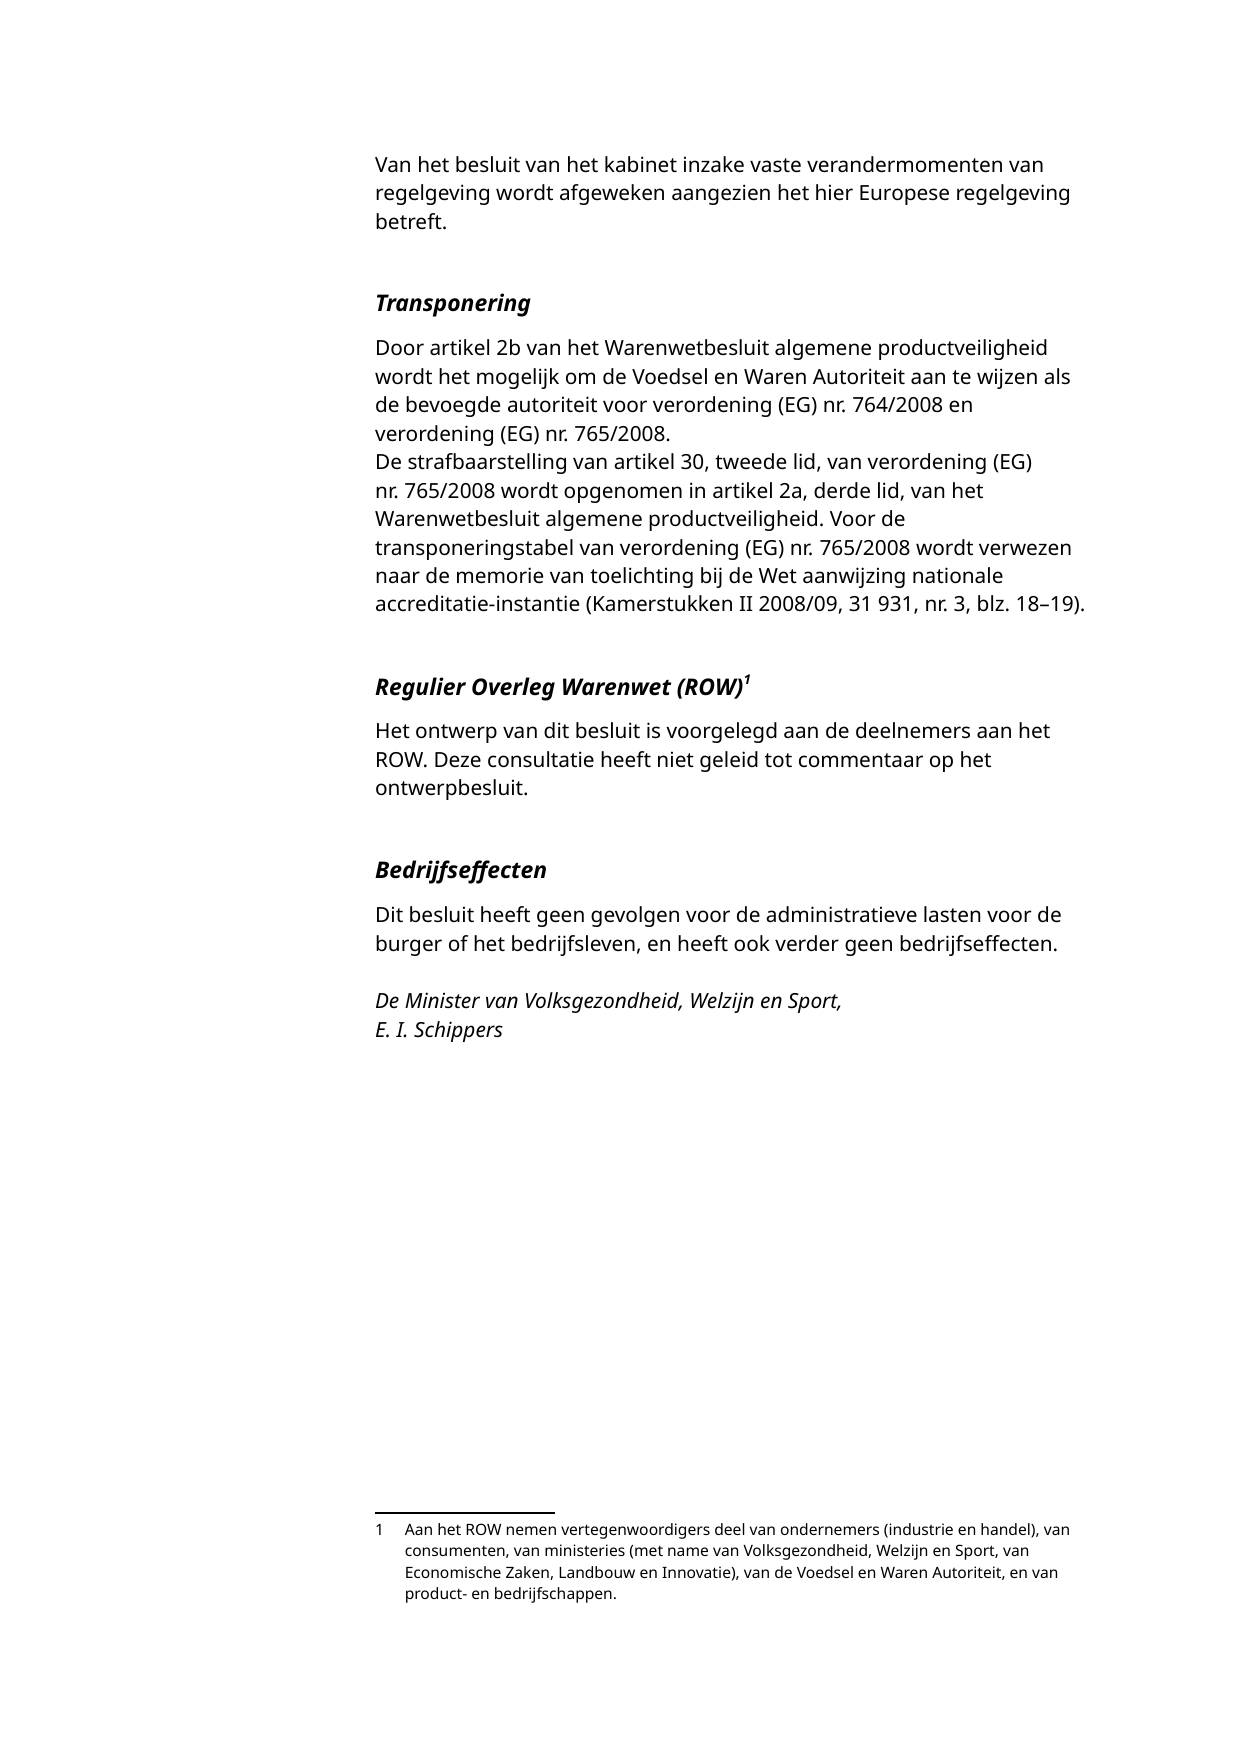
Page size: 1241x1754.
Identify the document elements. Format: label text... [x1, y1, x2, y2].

text Het ontwerp van dit besluit is voorgelegd aan de deelnemers aan het ROW. Deze consultatie heeft niet geleid tot commentaar op het ontwerpbesluit. [375, 717, 1090, 802]
text De Minister van Volksgezondheid, Welzijn en Sport, [375, 987, 1090, 1015]
text Aan het ROW nemen vertegenwoordigers deel van ondernemers (industrie en handel), van consumenten, van ministeries (met name van Volksgezondheid, Welzijn en Sport, van Economische Zaken, Landbouw en Innovatie), van de Voedsel en Waren Autoriteit, en van product- en bedrijfschappen. [375, 1462, 1090, 1604]
text Door artikel 2b van het Warenwetbesluit algemene productveiligheid wordt het mogelijk om de Voedsel en Waren Autoriteit aan te wijzen als de bevoegde autoriteit voor verordening (EG) nr. 764/2008 en verordening (EG) nr. 765/2008. [375, 333, 1090, 447]
subtitle Transponering [375, 287, 1090, 318]
text Van het besluit van het kabinet inzake vaste verandermomenten van regelgeving wordt afgeweken aangezien het hier Europese regelgeving betreft. [375, 150, 1090, 235]
subtitle Regulier Overleg Warenwet (ROW) [375, 670, 1090, 702]
text De strafbaarstelling van artikel 30, tweede lid, van verordening (EG) nr. 765/2008 wordt opgenomen in artikel 2a, derde lid, van het Warenwetbesluit algemene productveiligheid. Voor de transponeringstabel van verordening (EG) nr. 765/2008 wordt verwezen naar de memorie van toelichting bij de Wet aanwijzing nationale accreditatie-instantie (Kamerstukken II 2008/09, 31 931, nr. 3, blz. 18–19). [375, 447, 1090, 618]
text E. I. Schippers [375, 1015, 1090, 1043]
text Dit besluit heeft geen gevolgen voor de administratieve lasten voor de burger of het bedrijfsleven, en heeft ook verder geen bedrijfseffecten. [375, 900, 1090, 957]
subtitle Bedrijfseffecten [375, 854, 1090, 885]
